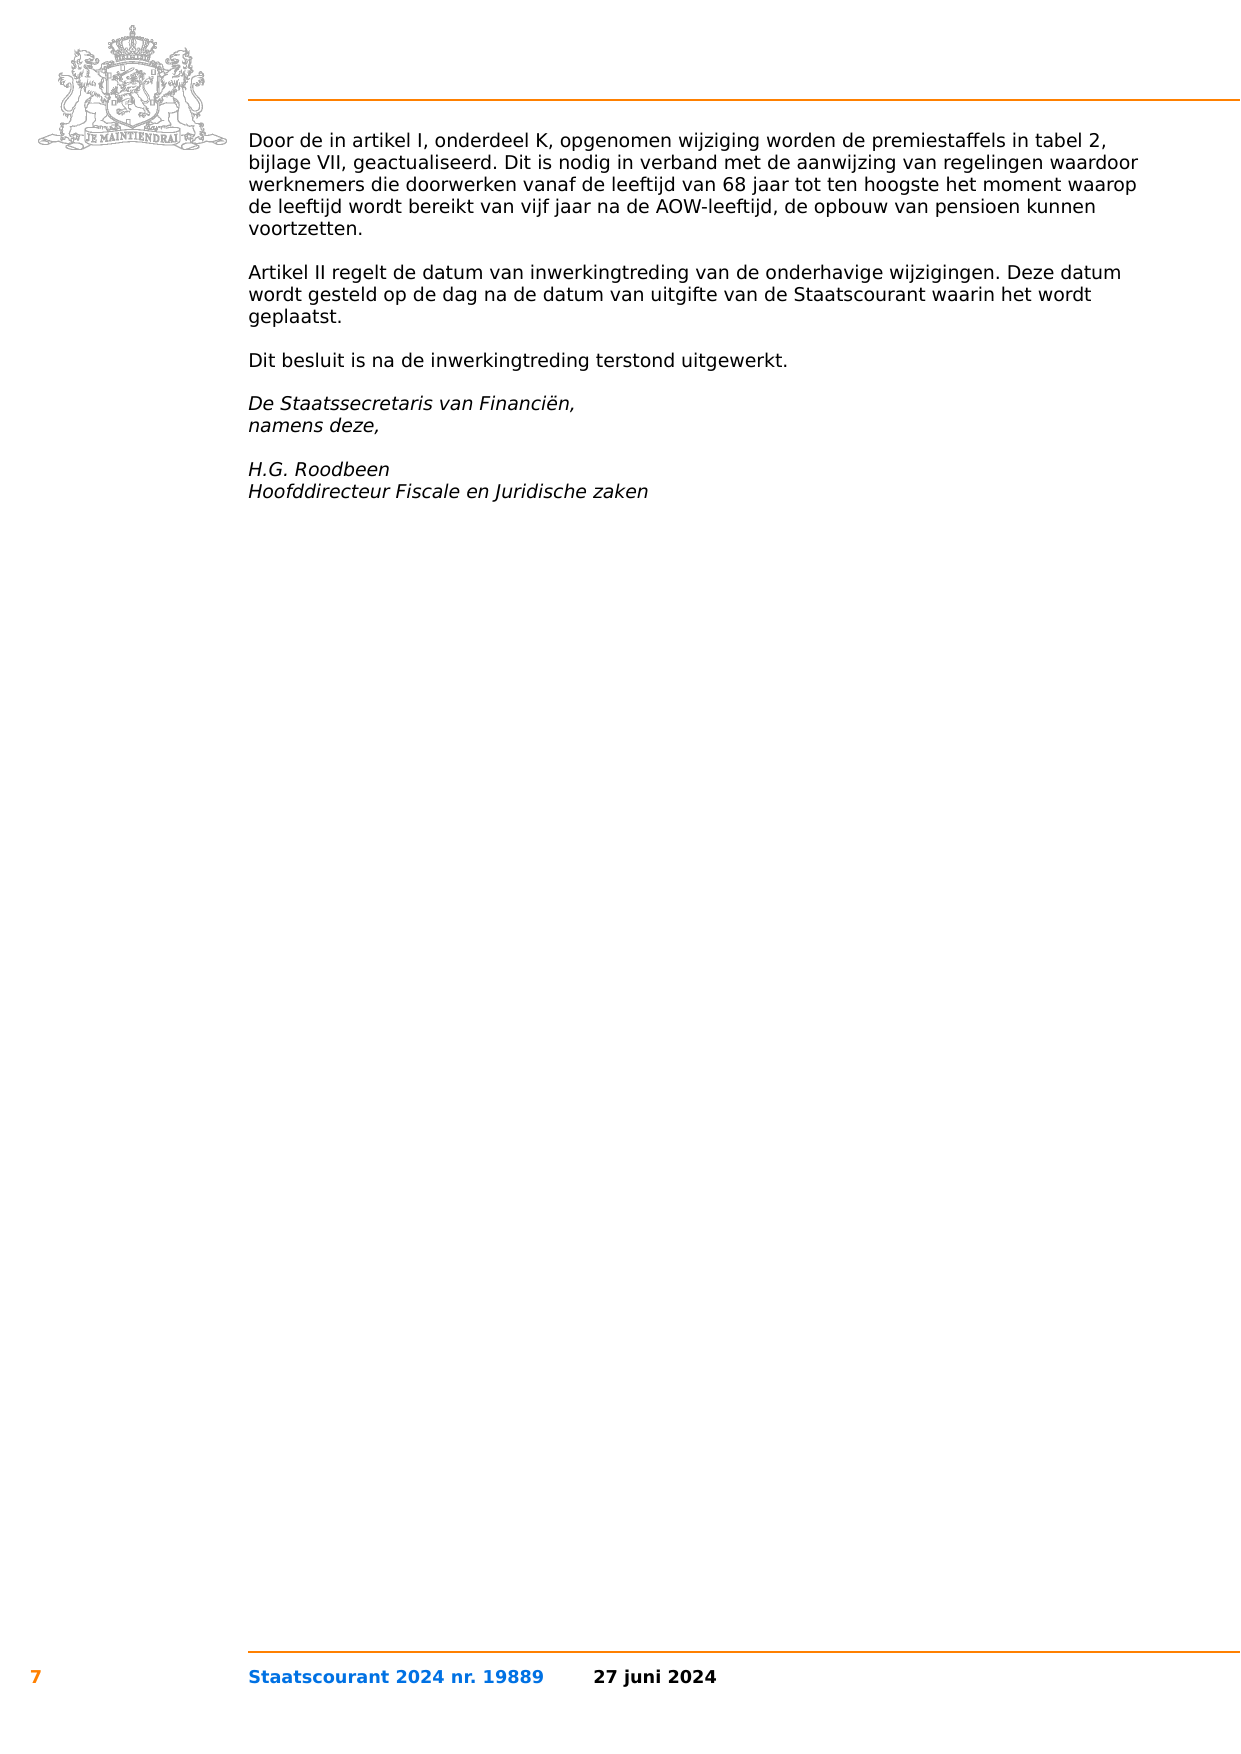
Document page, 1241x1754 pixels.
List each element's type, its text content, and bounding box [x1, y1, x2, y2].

text Artikel II regelt de datum van inwerkingtreding van de onderhavige wijzigingen. Deze datum wordt gesteld op de dag na de datum van uitgifte van de Staatscourant waarin het wordt geplaatst. [248, 262, 1163, 328]
picture [38, 25, 227, 150]
text Door de in artikel I, onderdeel K, opgenomen wijziging worden de premiestaffels in tabel 2, bijlage VII, geactualiseerd. Dit is nodig in verband met de aanwijzing van regelingen waardoor werknemers die doorwerken vanaf de leeftijd van 68 jaar tot ten hoogste het moment waarop de leeftijd wordt bereikt van vijf jaar na de AOW-leeftijd, de opbouw van pensioen kunnen voortzetten. [248, 130, 1163, 240]
text De Staatssecretaris van Financiën, namens deze, H.G. Roodbeen Hoofddirecteur Fiscale en Juridische zaken [248, 393, 1163, 503]
text Dit besluit is na de inwerkingtreding terstond uitgewerkt. [248, 349, 1163, 371]
